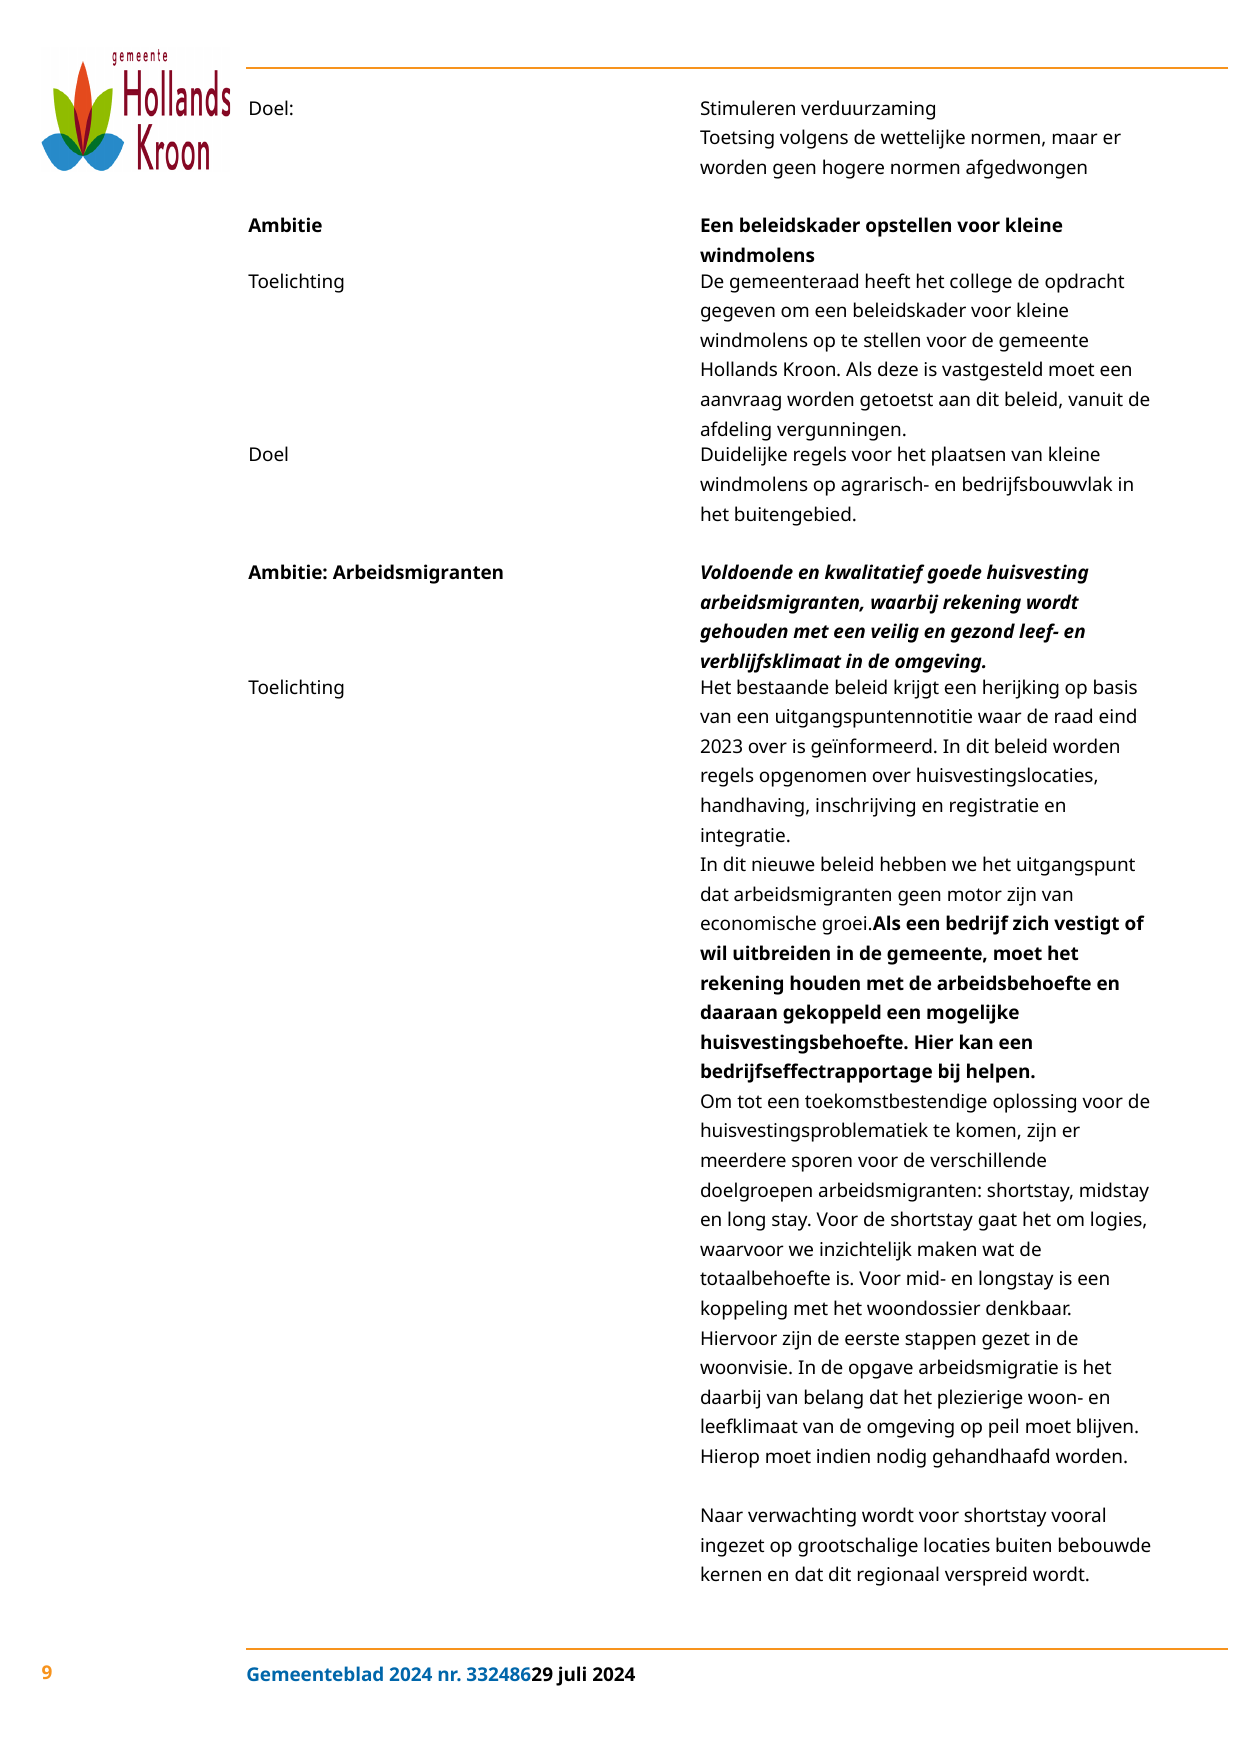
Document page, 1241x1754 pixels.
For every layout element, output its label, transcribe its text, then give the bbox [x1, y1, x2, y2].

table_header Ambitie: Arbeidsmigranten [248, 559, 700, 674]
table_cell Het bestaande beleid krijgt een herijking op basis van een uitgangspuntennotitie waar de raad eind 2023 over is geïnformeerd. In dit beleid worden regels opgenomen over huisvestingslocaties, handhaving, inschrijving en registratie en integratie. In dit nieuwe beleid hebben we het uitgangspunt dat arbeidsmigranten geen motor zijn van economische groei.Als een bedrijf zich vestigt of wil uitbreiden in de gemeente, moet het rekening houden met de arbeidsbehoefte en daaraan gekoppeld een mogelijke huisvestingsbehoefte. Hier kan een bedrijfseffectrapportage bij helpen. Om tot een toekomstbestendige oplossing voor de huisvestingsproblematiek te komen, zijn er meerdere sporen voor de verschillende doelgroepen arbeidsmigranten: shortstay, midstay en long stay. Voor de shortstay gaat het om logies, waarvoor we inzichtelijk maken wat de totaalbehoefte is. Voor mid- en longstay is een koppeling met het woondossier denkbaar. Hiervoor zijn de eerste stappen gezet in de woonvisie. In de opgave arbeidsmigratie is het daarbij van belang dat het plezierige woon- en leefklimaat van de omgeving op peil moet blijven. Hierop moet indien nodig gehandhaafd worden. Naar verwachting wordt voor shortstay vooral ingezet op grootschalige locaties buiten bebouwde kernen en dat dit regionaal verspreid wordt. [700, 674, 1152, 1587]
table_cell Doel: [248, 95, 700, 180]
table_cell Doel [248, 442, 700, 526]
picture [41, 47, 231, 172]
table_cell Stimuleren verduurzaming Toetsing volgens de wettelijke normen, maar er worden geen hogere normen afgedwongen [700, 95, 1152, 180]
table_cell Toelichting [248, 268, 700, 442]
table_cell Duidelijke regels voor het plaatsen van kleine windmolens op agrarisch- en bedrijfsbouwvlak in het buitengebied. [700, 442, 1152, 526]
table_header Ambitie [248, 213, 700, 268]
table_cell De gemeenteraad heeft het college de opdracht gegeven om een beleidskader voor kleine windmolens op te stellen voor de gemeente Hollands Kroon. Als deze is vastgesteld moet een aanvraag worden getoetst aan dit beleid, vanuit de afdeling vergunningen. [700, 268, 1152, 442]
table_header Een beleidskader opstellen voor kleine windmolens [700, 213, 1152, 268]
table_header Voldoende en kwalitatief goede huisvesting arbeidsmigranten, waarbij rekening wordt gehouden met een veilig en gezond leef- en verblijfsklimaat in de omgeving. [700, 559, 1152, 674]
table_cell Toelichting [248, 674, 700, 1587]
